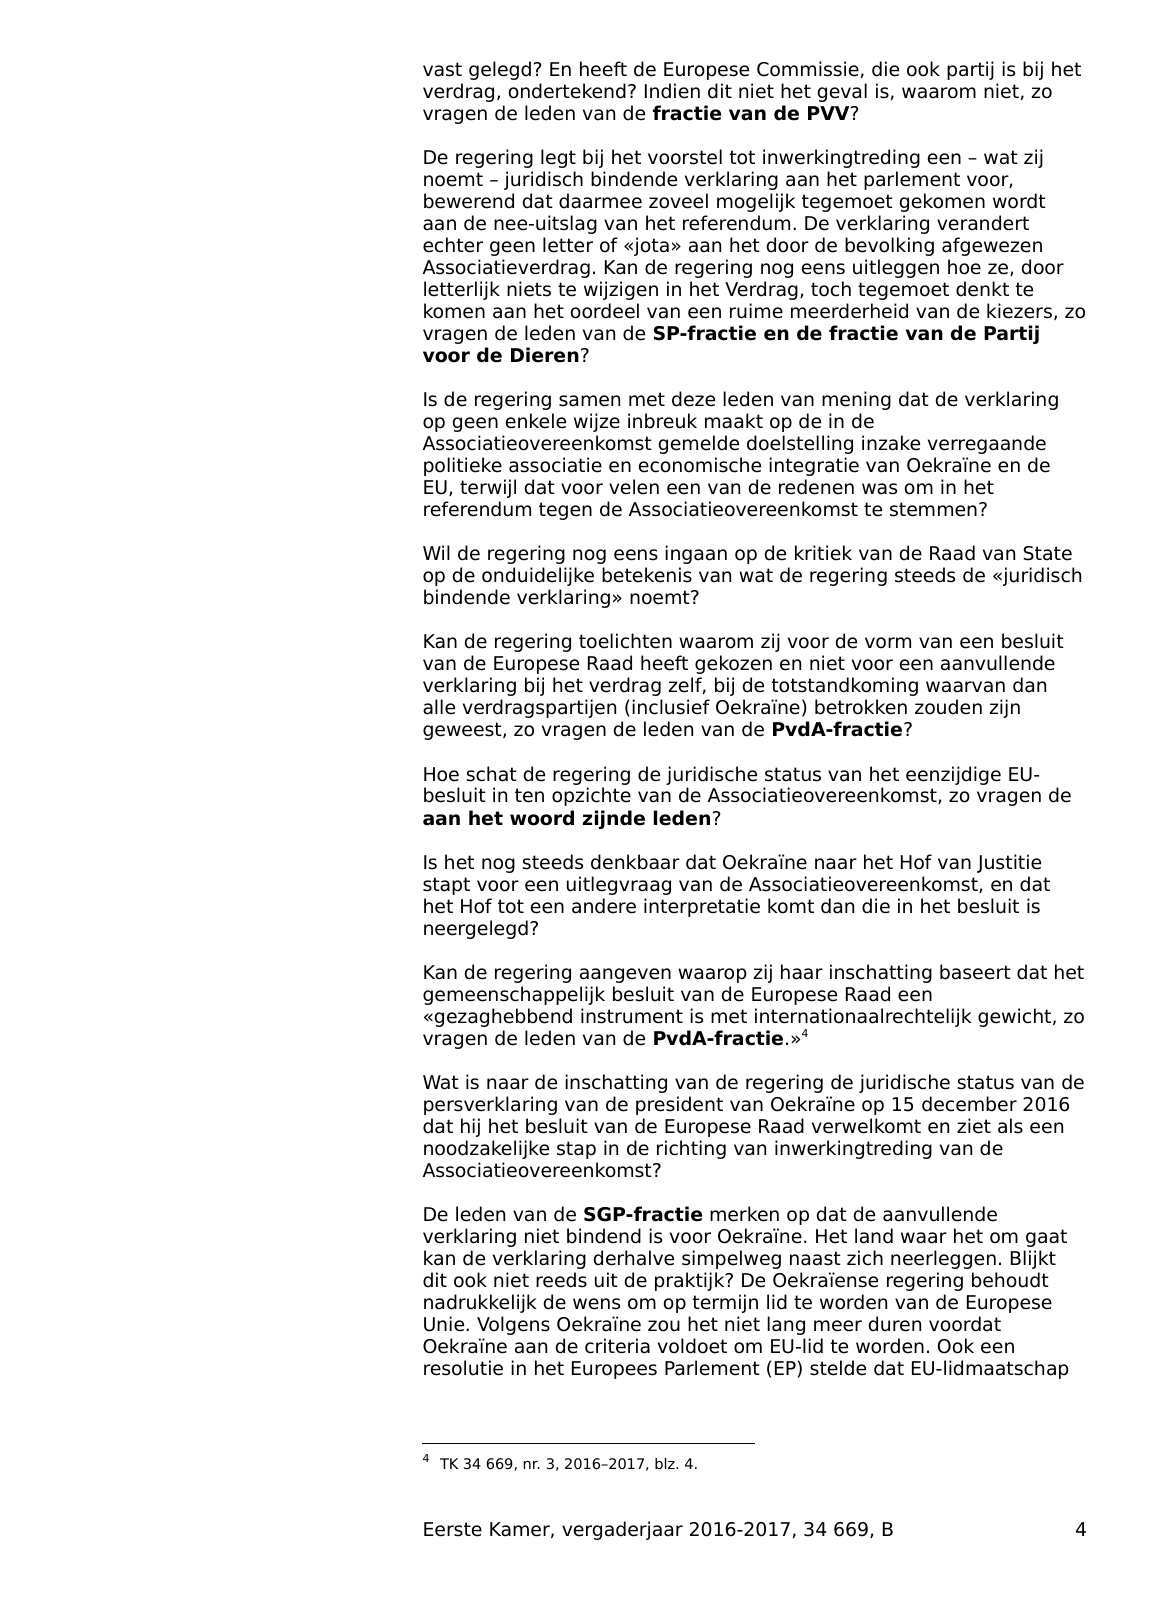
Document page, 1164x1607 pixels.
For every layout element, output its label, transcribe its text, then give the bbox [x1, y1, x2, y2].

text De regering legt bij het voorstel tot inwerkingtreding een – wat zij noemt – juridisch bindende verklaring aan het parlement voor, bewerend dat daarmee zoveel mogelijk tegemoet gekomen wordt aan de nee-uitslag van het referendum. De verklaring verandert echter geen letter of «jota» aan het door de bevolking afgewezen Associatieverdrag. Kan de regering nog eens uitleggen hoe ze, door letterlijk niets te wijzigen in het Verdrag, toch tegemoet denkt te komen aan het oordeel van een ruime meerderheid van de kiezers, zo vragen de leden van de SP-fractie en de fractie van de Partij voor de Dieren? [422, 147, 1087, 367]
text Kan de regering aangeven waarop zij haar inschatting baseert dat het gemeenschappelijk besluit van de Europese Raad een «gezaghebbend instrument is met internationaalrechtelijk gewicht, zo vragen de leden van de PvdA-fractie.» [422, 962, 1087, 1049]
text Is het nog steeds denkbaar dat Oekraïne naar het Hof van Justitie stapt voor een uitlegvraag van de Associatieovereenkomst, en dat het Hof tot een andere interpretatie komt dan die in het besluit is neergelegd? [422, 852, 1087, 939]
text Is de regering samen met deze leden van mening dat de verklaring op geen enkele wijze inbreuk maakt op de in de Associatieovereenkomst gemelde doelstelling inzake verregaande politieke associatie en economische integratie van Oekraïne en de EU, terwijl dat voor velen een van de redenen was om in het referendum tegen de Associatieovereenkomst te stemmen? [422, 389, 1087, 521]
text Wat is naar de inschatting van de regering de juridische status van de persverklaring van de president van Oekraïne op 15 december 2016 dat hij het besluit van de Europese Raad verwelkomt en ziet als een noodzakelijke stap in de richting van inwerkingtreding van de Associatieovereenkomst? [422, 1072, 1087, 1182]
text TK 34 669, nr. 3, 2016–2017, blz. 4. [422, 1452, 1087, 1474]
text vast gelegd? En heeft de Europese Commissie, die ook partij is bij het verdrag, ondertekend? Indien dit niet het geval is, waarom niet, zo vragen de leden van de fractie van de PVV? [422, 59, 1087, 125]
text De leden van de SGP-fractie merken op dat de aanvullende verklaring niet bindend is voor Oekraïne. Het land waar het om gaat kan de verklaring derhalve simpelweg naast zich neerleggen. Blijkt dit ook niet reeds uit de praktijk? De Oekraïense regering behoudt nadrukkelijk de wens om op termijn lid te worden van de Europese Unie. Volgens Oekraïne zou het niet lang meer duren voordat Oekraïne aan de criteria voldoet om EU-lid te worden. Ook een resolutie in het Europees Parlement (EP) stelde dat EU-lidmaatschap [422, 1204, 1087, 1380]
text Hoe schat de regering de juridische status van het eenzijdige EU-besluit in ten opzichte van de Associatieovereenkomst, zo vragen de aan het woord zijnde leden? [422, 763, 1087, 829]
text Wil de regering nog eens ingaan op de kritiek van de Raad van State op de onduidelijke betekenis van wat de regering steeds de «juridisch bindende verklaring» noemt? [422, 543, 1087, 609]
text Kan de regering toelichten waarom zij voor de vorm van een besluit van de Europese Raad heeft gekozen en niet voor een aanvullende verklaring bij het verdrag zelf, bij de totstandkoming waarvan dan alle verdragspartijen (inclusief Oekraïne) betrokken zouden zijn geweest, zo vragen de leden van de PvdA-fractie? [422, 631, 1087, 741]
